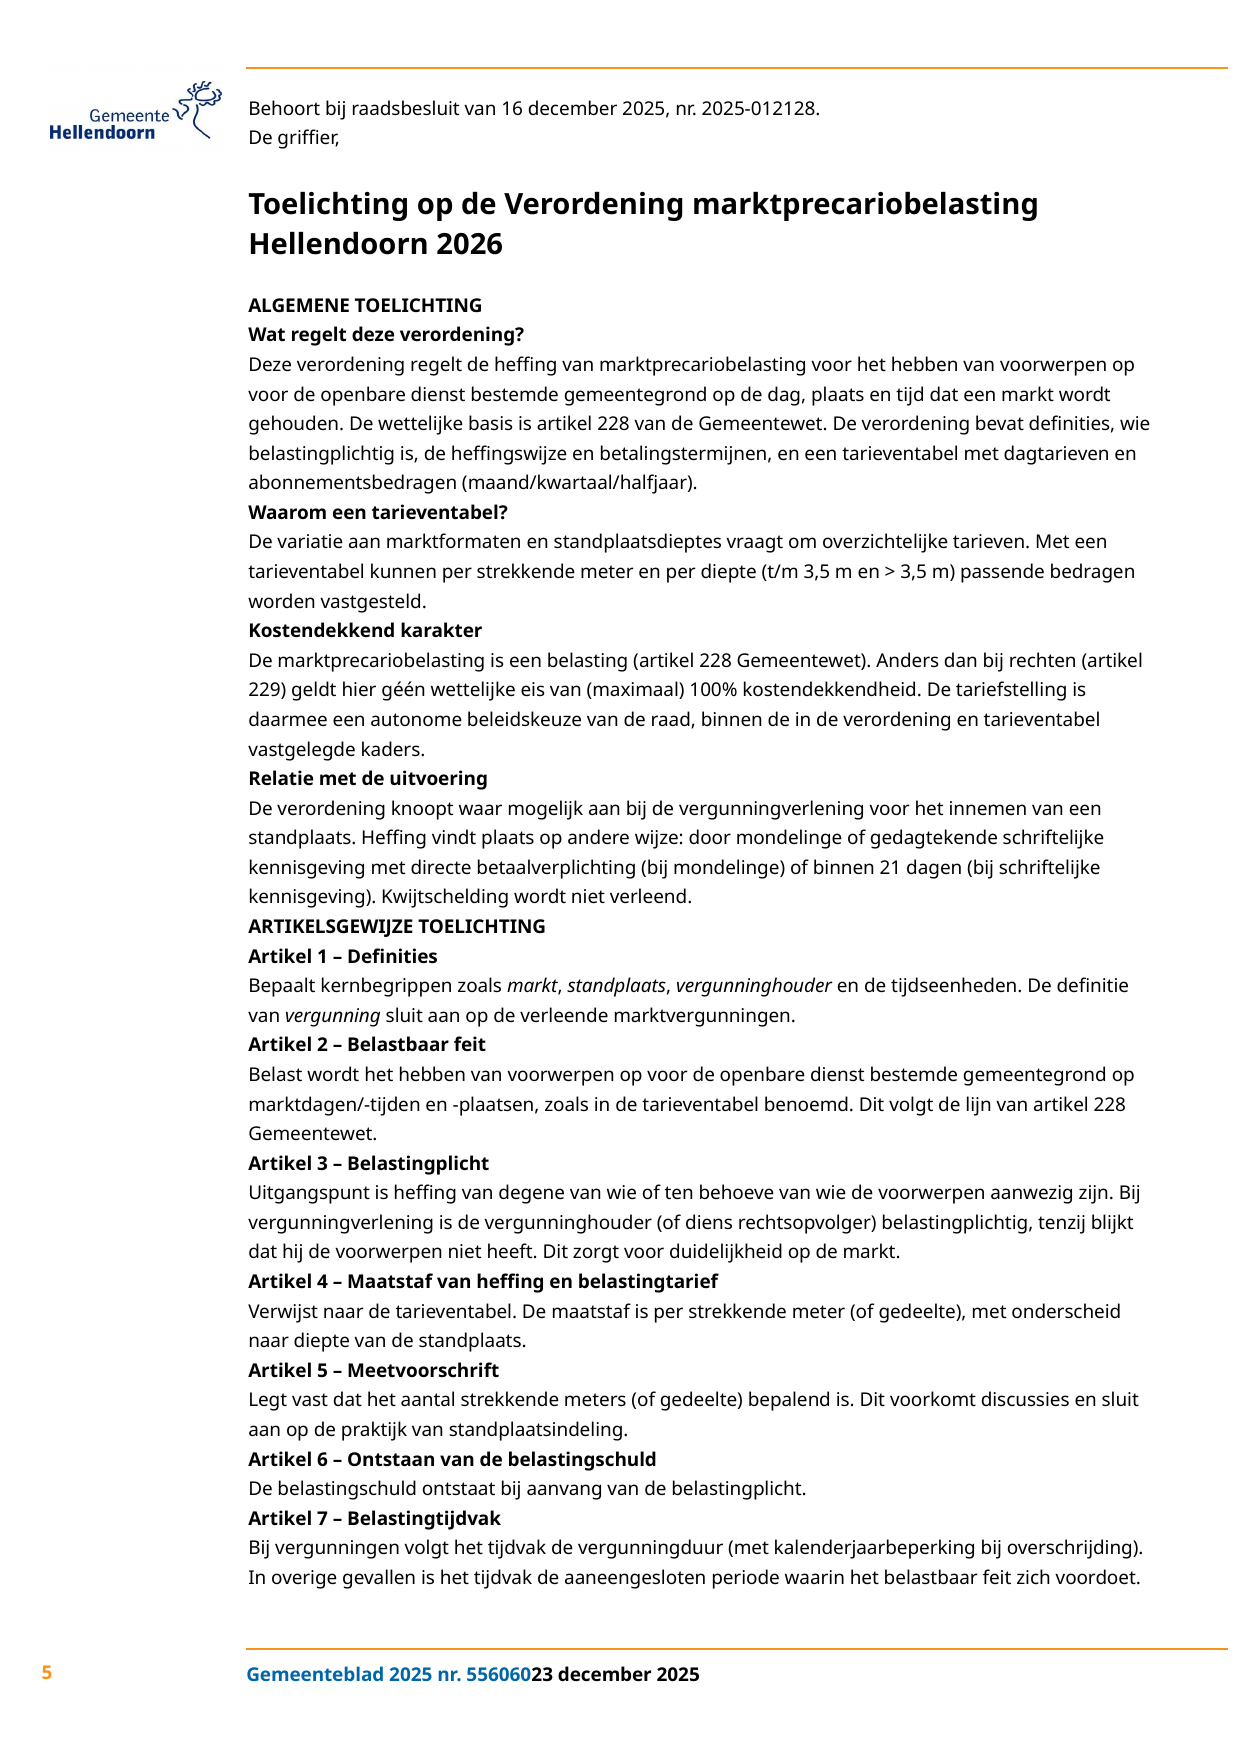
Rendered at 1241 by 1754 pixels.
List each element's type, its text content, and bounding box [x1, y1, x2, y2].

text Verwijst naar de tarieventabel. De maatstaf is per strekkende meter (of gedeelte), met onderscheid naar diepte van de standplaats. [248, 1298, 1152, 1353]
text Bepaalt kernbegrippen zoals markt, standplaats, vergunninghouder en de tijdseenheden. De definitie van vergunning sluit aan op de verleende marktvergunningen. [248, 972, 1152, 1028]
text De verordening knoopt waar mogelijk aan bij de vergunningverlening voor het innemen van een standplaats. Heffing vindt plaats op andere wijze: door mondelinge of gedagtekende schriftelijke kennisgeving met directe betaalverplichting (bij mondelinge) of binnen 21 dagen (bij schriftelijke kennisgeving). Kwijtschelding wordt niet verleend. [248, 795, 1152, 909]
text Artikel 1 – Definities [248, 943, 1152, 969]
text Legt vast dat het aantal strekkende meters (of gedeelte) bepalend is. Dit voorkomt discussies en sluit aan op de praktijk van standplaatsindeling. [248, 1387, 1152, 1442]
text ALGEMENE TOELICHTING [248, 292, 1152, 318]
text Toelichting op de Verordening marktprecariobelasting Hellendoorn 2026 [248, 183, 1152, 263]
text Wat regelt deze verordening? [248, 322, 1152, 347]
text Waarom een tarieventabel? [248, 499, 1152, 525]
text Bij vergunningen volgt het tijdvak de vergunningduur (met kalenderjaarbeperking bij overschrijding). In overige gevallen is het tijdvak de aaneengesloten periode waarin het belastbaar feit zich voordoet. [248, 1534, 1152, 1590]
picture [41, 47, 231, 172]
text ARTIKELSGEWIJZE TOELICHTING [248, 913, 1152, 939]
text De variatie aan marktformaten en standplaatsdieptes vraagt om overzichtelijke tarieven. Met een tarieventabel kunnen per strekkende meter en per diepte (t/m 3,5 m en > 3,5 m) passende bedragen worden vastgesteld. [248, 529, 1152, 614]
text Uitgangspunt is heffing van degene van wie of ten behoeve van wie de voorwerpen aanwezig zijn. Bij vergunningverlening is de vergunninghouder (of diens rechtsopvolger) belastingplichtig, tenzij blijkt dat hij de voorwerpen niet heeft. Dit zorgt voor duidelijkheid op de markt. [248, 1179, 1152, 1264]
text Artikel 2 – Belastbaar feit [248, 1032, 1152, 1057]
text De marktprecariobelasting is een belasting (artikel 228 Gemeentewet). Anders dan bij rechten (artikel 229) geldt hier géén wettelijke eis van (maximaal) 100% kostendekkendheid. De tariefstelling is daarmee een autonome beleidskeuze van de raad, binnen de in de verordening en tarieventabel vastgelegde kaders. [248, 647, 1152, 762]
text Relatie met de uitvoering [248, 765, 1152, 791]
text Belast wordt het hebben van voorwerpen op voor de openbare dienst bestemde gemeentegrond op marktdagen/-tijden en -plaatsen, zoals in de tarieventabel benoemd. Dit volgt de lijn van artikel 228 Gemeentewet. [248, 1061, 1152, 1146]
text De griffier, [248, 124, 1152, 150]
text Artikel 3 – Belastingplicht [248, 1150, 1152, 1176]
text Deze verordening regelt de heffing van marktprecariobelasting voor het hebben van voorwerpen op voor de openbare dienst bestemde gemeentegrond op de dag, plaats en tijd dat een markt wordt gehouden. De wettelijke basis is artikel 228 van de Gemeentewet. De verordening bevat definities, wie belastingplichtig is, de heffingswijze en betalingstermijnen, en een tarieventabel met dagtarieven en abonnementsbedragen (maand/kwartaal/halfjaar). [248, 351, 1152, 495]
text Artikel 5 – Meetvoorschrift [248, 1357, 1152, 1383]
text Artikel 4 – Maatstaf van heffing en belastingtarief [248, 1268, 1152, 1294]
text Artikel 7 – Belastingtijdvak [248, 1505, 1152, 1531]
text Artikel 6 – Ontstaan van de belastingschuld [248, 1446, 1152, 1472]
text De belastingschuld ontstaat bij aanvang van de belastingplicht. [248, 1475, 1152, 1501]
text Behoort bij raadsbesluit van 16 december 2025, nr. 2025-012128. [248, 95, 1152, 121]
text Kostendekkend karakter [248, 617, 1152, 643]
